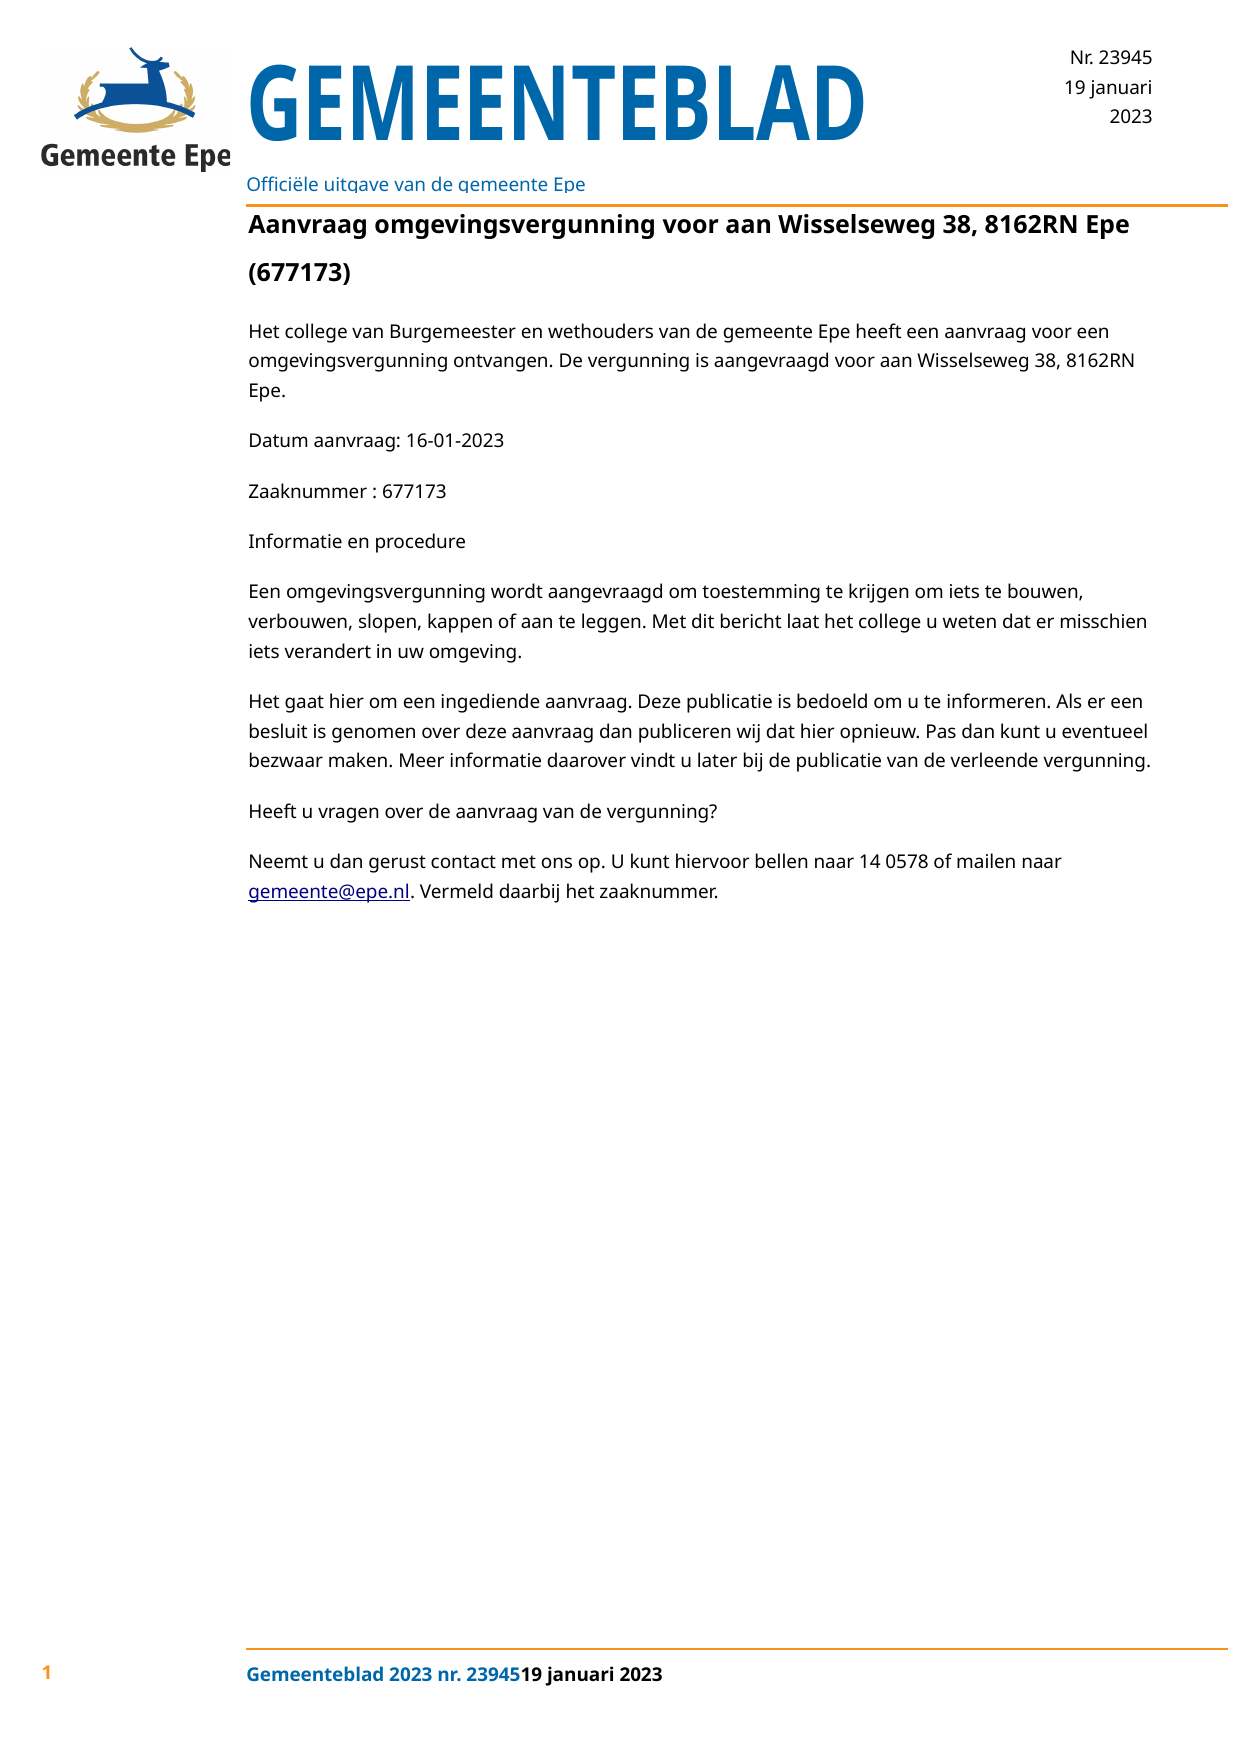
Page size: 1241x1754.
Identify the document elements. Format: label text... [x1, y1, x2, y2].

text Het college van Burgemeester en wethouders van de gemeente Epe heeft een aanvraag voor een omgevingsvergunning ontvangen. De vergunning is aangevraagd voor aan Wisselseweg 38, 8162RN Epe. [248, 318, 1152, 403]
text Informatie en procedure [248, 528, 1152, 554]
text Een omgevingsvergunning wordt aangevraagd om toestemming te krijgen om iets te bouwen, verbouwen, slopen, kappen of aan te leggen. Met dit bericht laat het college u weten dat er misschien iets verandert in uw omgeving. [248, 579, 1152, 664]
text Heeft u vragen over de aanvraag van de vergunning? [248, 798, 1152, 824]
text Aanvraag omgevingsvergunning voor aan Wisselseweg 38, 8162RN Epe (677173) [248, 207, 1152, 288]
text Neemt u dan gerust contact met ons op. U kunt hiervoor bellen naar 14 0578 of mailen naar gemeente@epe.nl. Vermeld daarbij het zaaknummer. [248, 848, 1152, 904]
picture [41, 47, 231, 172]
text Zaaknummer : 677173 [248, 478, 1152, 504]
text Datum aanvraag: 16-01-2023 [248, 427, 1152, 453]
text Het gaat hier om een ingediende aanvraag. Deze publicatie is bedoeld om u te informeren. Als er een besluit is genomen over deze aanvraag dan publiceren wij dat hier opnieuw. Pas dan kunt u eventueel bezwaar maken. Meer informatie daarover vindt u later bij de publicatie van de verleende vergunning. [248, 688, 1152, 773]
